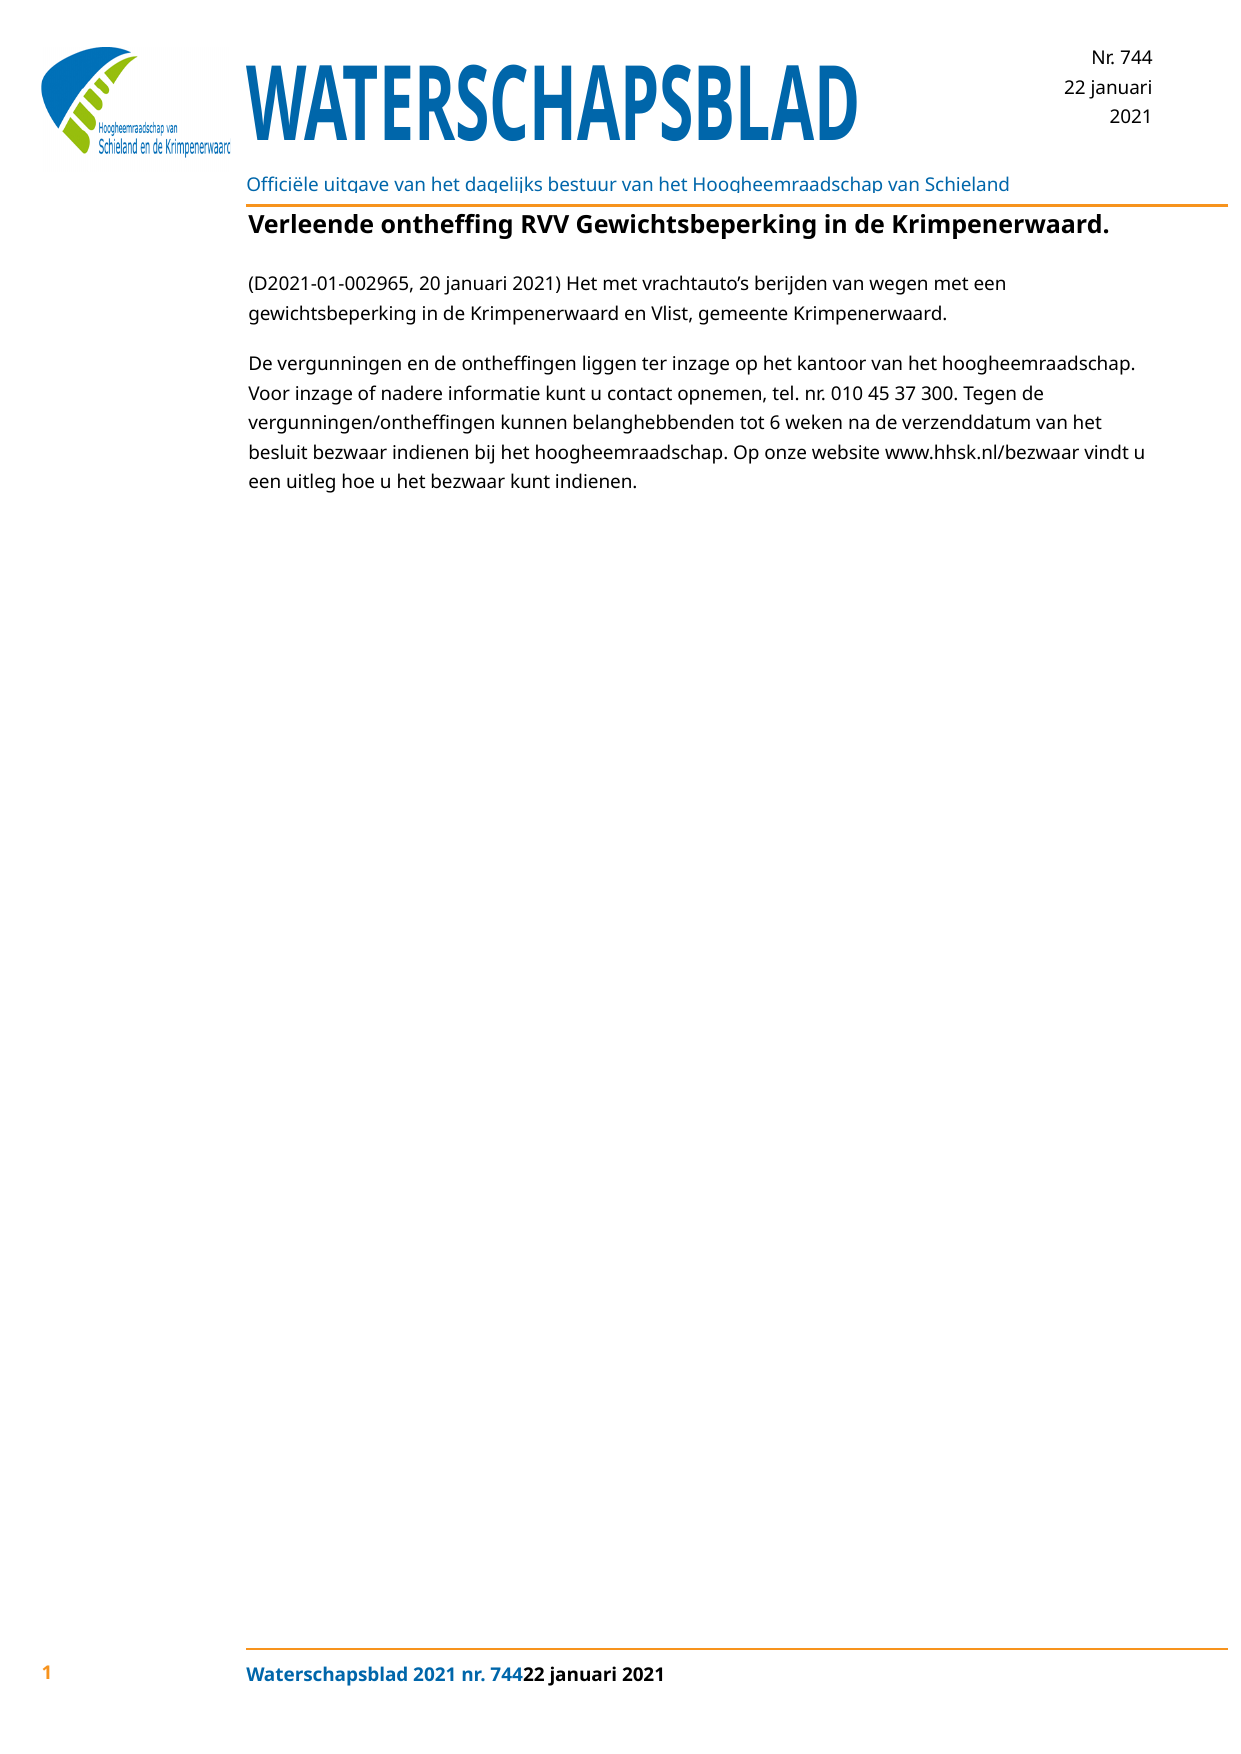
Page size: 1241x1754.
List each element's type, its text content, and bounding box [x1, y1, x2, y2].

text (D2021-01-002965, 20 januari 2021) Het met vrachtauto’s berijden van wegen met een gewichtsbeperking in de Krimpenerwaard en Vlist, gemeente Krimpenerwaard. [248, 270, 1152, 326]
text De vergunningen en de ontheffingen liggen ter inzage op het kantoor van het hoogheemraadschap. Voor inzage of nadere informatie kunt u contact opnemen, tel. nr. 010 45 37 300. Tegen de vergunningen/ontheffingen kunnen belanghebbenden tot 6 weken na de verzenddatum van het besluit bezwaar indienen bij het hoogheemraadschap. Op onze website www.hhsk.nl/bezwaar vindt u een uitleg hoe u het bezwaar kunt indienen. [248, 350, 1152, 494]
text Verleende ontheffing RVV Gewichtsbeperking in de Krimpenerwaard. [248, 207, 1152, 241]
picture [41, 47, 231, 172]
